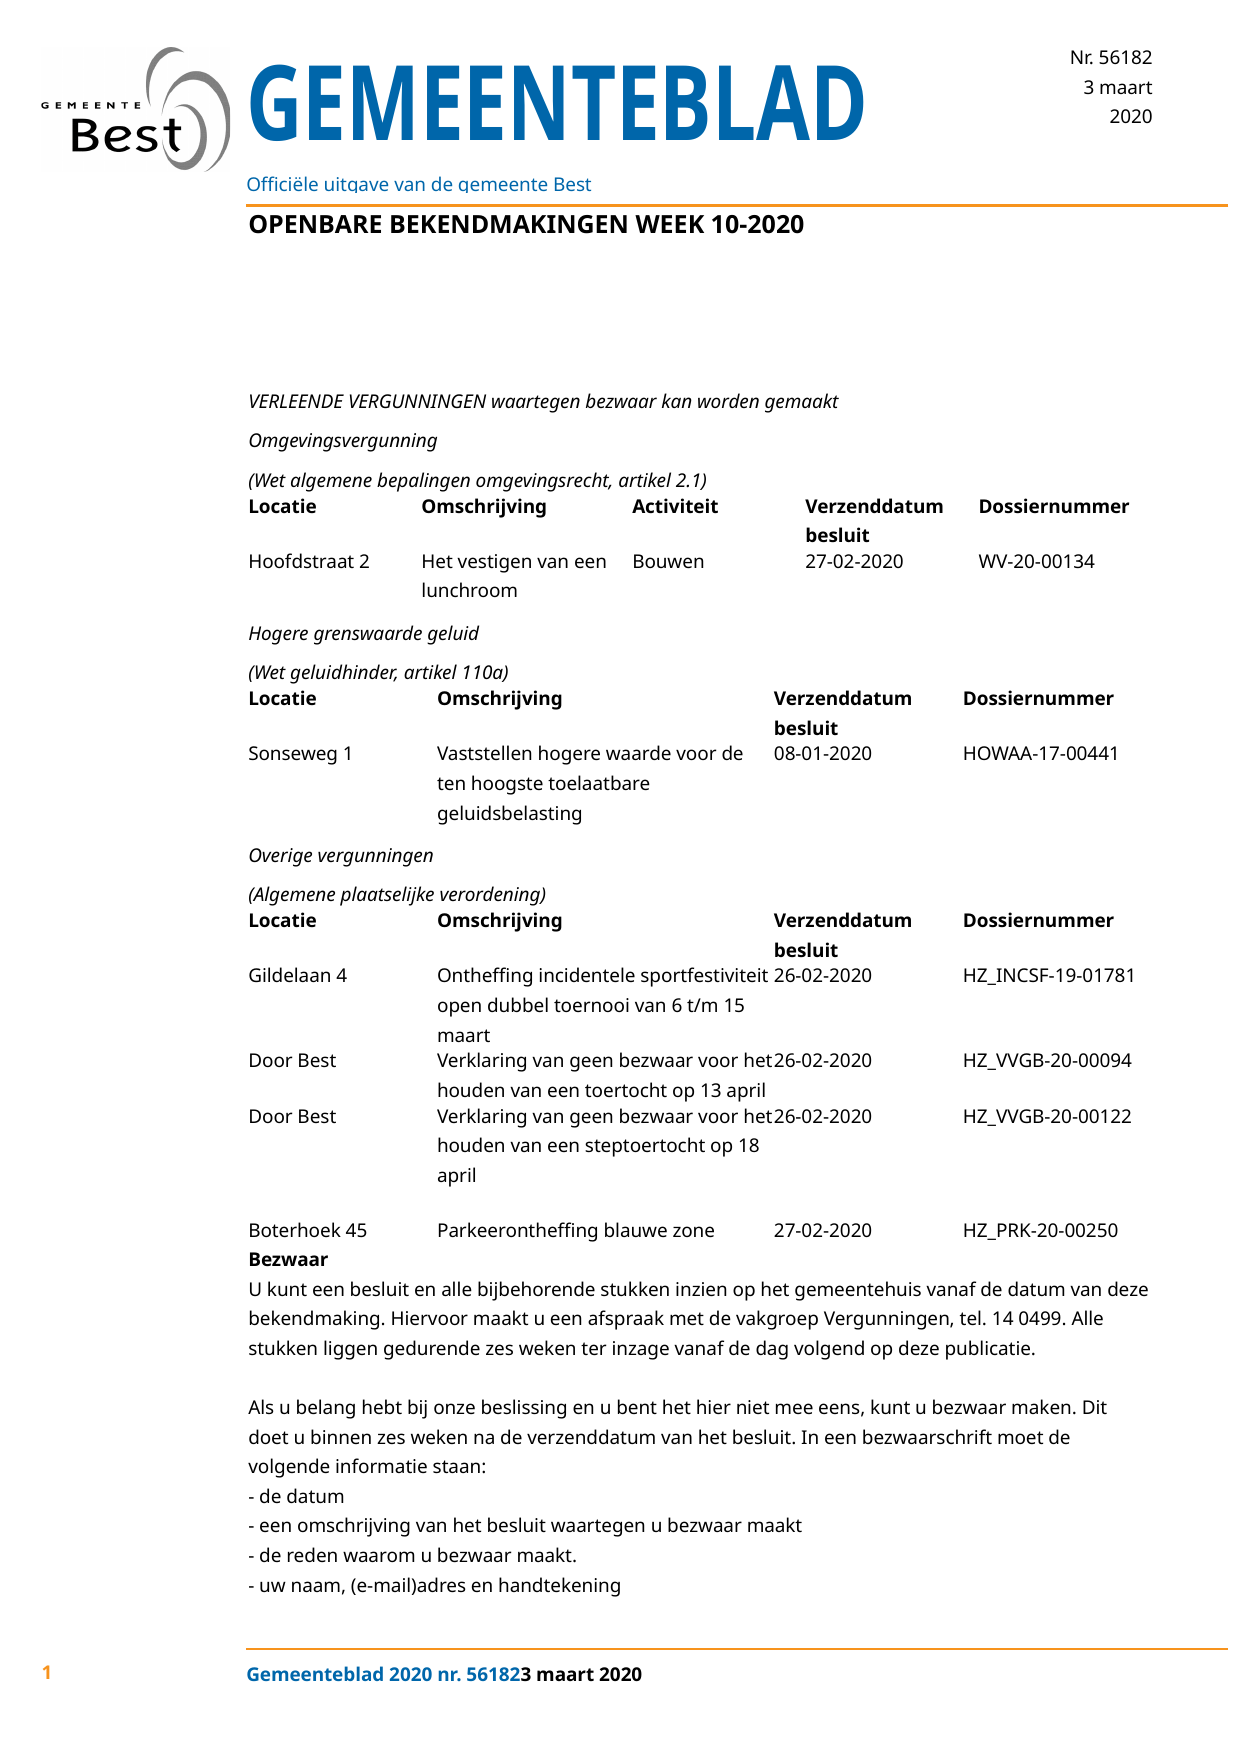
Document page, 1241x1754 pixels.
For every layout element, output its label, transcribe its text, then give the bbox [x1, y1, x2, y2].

table_header Omschrijving [421, 493, 632, 548]
table_cell Bouwen [632, 548, 805, 603]
table_cell 08-01-2020 [774, 741, 963, 826]
text U kunt een besluit en alle bijbehorende stukken inzien op het gemeentehuis vanaf de datum van deze bekendmaking. Hiervoor maakt u een afspraak met de vakgroep Vergunningen, tel. 14 0499. Alle stukken liggen gedurende zes weken ter inzage vanaf de dag volgend op deze publicatie. [248, 1276, 1152, 1361]
text - uw naam, (e-mail)adres en handtekening [248, 1572, 1152, 1597]
table_header Dossiernummer [963, 908, 1152, 963]
table_header Locatie [248, 685, 437, 741]
picture [41, 47, 231, 172]
text (Wet geluidhinder, artikel 110a) [248, 659, 1152, 685]
text - de datum [248, 1483, 1152, 1509]
table_cell Door Best [248, 1103, 437, 1217]
table_cell Gildelaan 4 [248, 963, 437, 1048]
table_cell 26-02-2020 [774, 1103, 963, 1217]
text Hogere grenswaarde geluid [248, 620, 1152, 646]
table_header Verzenddatum besluit [774, 685, 963, 741]
table_header Verzenddatum besluit [774, 908, 963, 963]
table_header Locatie [248, 493, 421, 548]
table_cell Vaststellen hogere waarde voor de ten hoogste toelaatbare geluidsbelasting [437, 741, 774, 826]
text (Wet algemene bepalingen omgevingsrecht, artikel 2.1) [248, 467, 1152, 493]
text (Algemene plaatselijke verordening) [248, 882, 1152, 907]
table_cell HZ_VVGB-20-00122 [963, 1103, 1152, 1217]
table_header Dossiernummer [978, 493, 1152, 548]
table_header Dossiernummer [963, 685, 1152, 741]
table_cell Verklaring van geen bezwaar voor het houden van een steptoertocht op 18 april [437, 1103, 774, 1217]
table_cell WV-20-00134 [978, 548, 1152, 603]
table_header Omschrijving [437, 685, 774, 741]
table_cell HZ_INCSF-19-01781 [963, 963, 1152, 1048]
table_cell Ontheffing incidentele sportfestiviteit open dubbel toernooi van 6 t/m 15 maart [437, 963, 774, 1048]
table_cell Door Best [248, 1048, 437, 1103]
table_cell 26-02-2020 [774, 1048, 963, 1103]
text Overige vergunningen [248, 842, 1152, 868]
table_header Omschrijving [437, 908, 774, 963]
table_cell HOWAA-17-00441 [963, 741, 1152, 826]
text Als u belang hebt bij onze beslissing en u bent het hier niet mee eens, kunt u bezwaar maken. Dit doet u binnen zes weken na de verzenddatum van het besluit. In een bezwaarschrift moet de volgende informatie staan: [248, 1394, 1152, 1479]
text Bezwaar [248, 1246, 1152, 1272]
table_header Activiteit [632, 493, 805, 548]
table_header Verzenddatum besluit [805, 493, 978, 548]
table_cell Hoofdstraat 2 [248, 548, 421, 603]
table_cell HZ_VVGB-20-00094 [963, 1048, 1152, 1103]
table_cell 26-02-2020 [774, 963, 963, 1048]
text VERLEENDE VERGUNNINGEN waartegen bezwaar kan worden gemaakt [248, 388, 1152, 414]
table_cell Verklaring van geen bezwaar voor het houden van een toertocht op 13 april [437, 1048, 774, 1103]
text Omgevingsvergunning [248, 428, 1152, 453]
table_cell 27-02-2020 [805, 548, 978, 603]
table_header Locatie [248, 908, 437, 963]
table_cell HZ_PRK-20-00250 [963, 1218, 1152, 1243]
table_cell 27-02-2020 [774, 1218, 963, 1243]
text OPENBARE BEKENDMAKINGEN WEEK 10-2020 [248, 207, 1152, 241]
text - de reden waarom u bezwaar maakt. [248, 1542, 1152, 1568]
table_cell Boterhoek 45 [248, 1218, 437, 1243]
text - een omschrijving van het besluit waartegen u bezwaar maakt [248, 1513, 1152, 1538]
table_cell Sonseweg 1 [248, 741, 437, 826]
table_cell Parkeerontheffing blauwe zone [437, 1218, 774, 1243]
table_cell Het vestigen van een lunchroom [421, 548, 632, 603]
